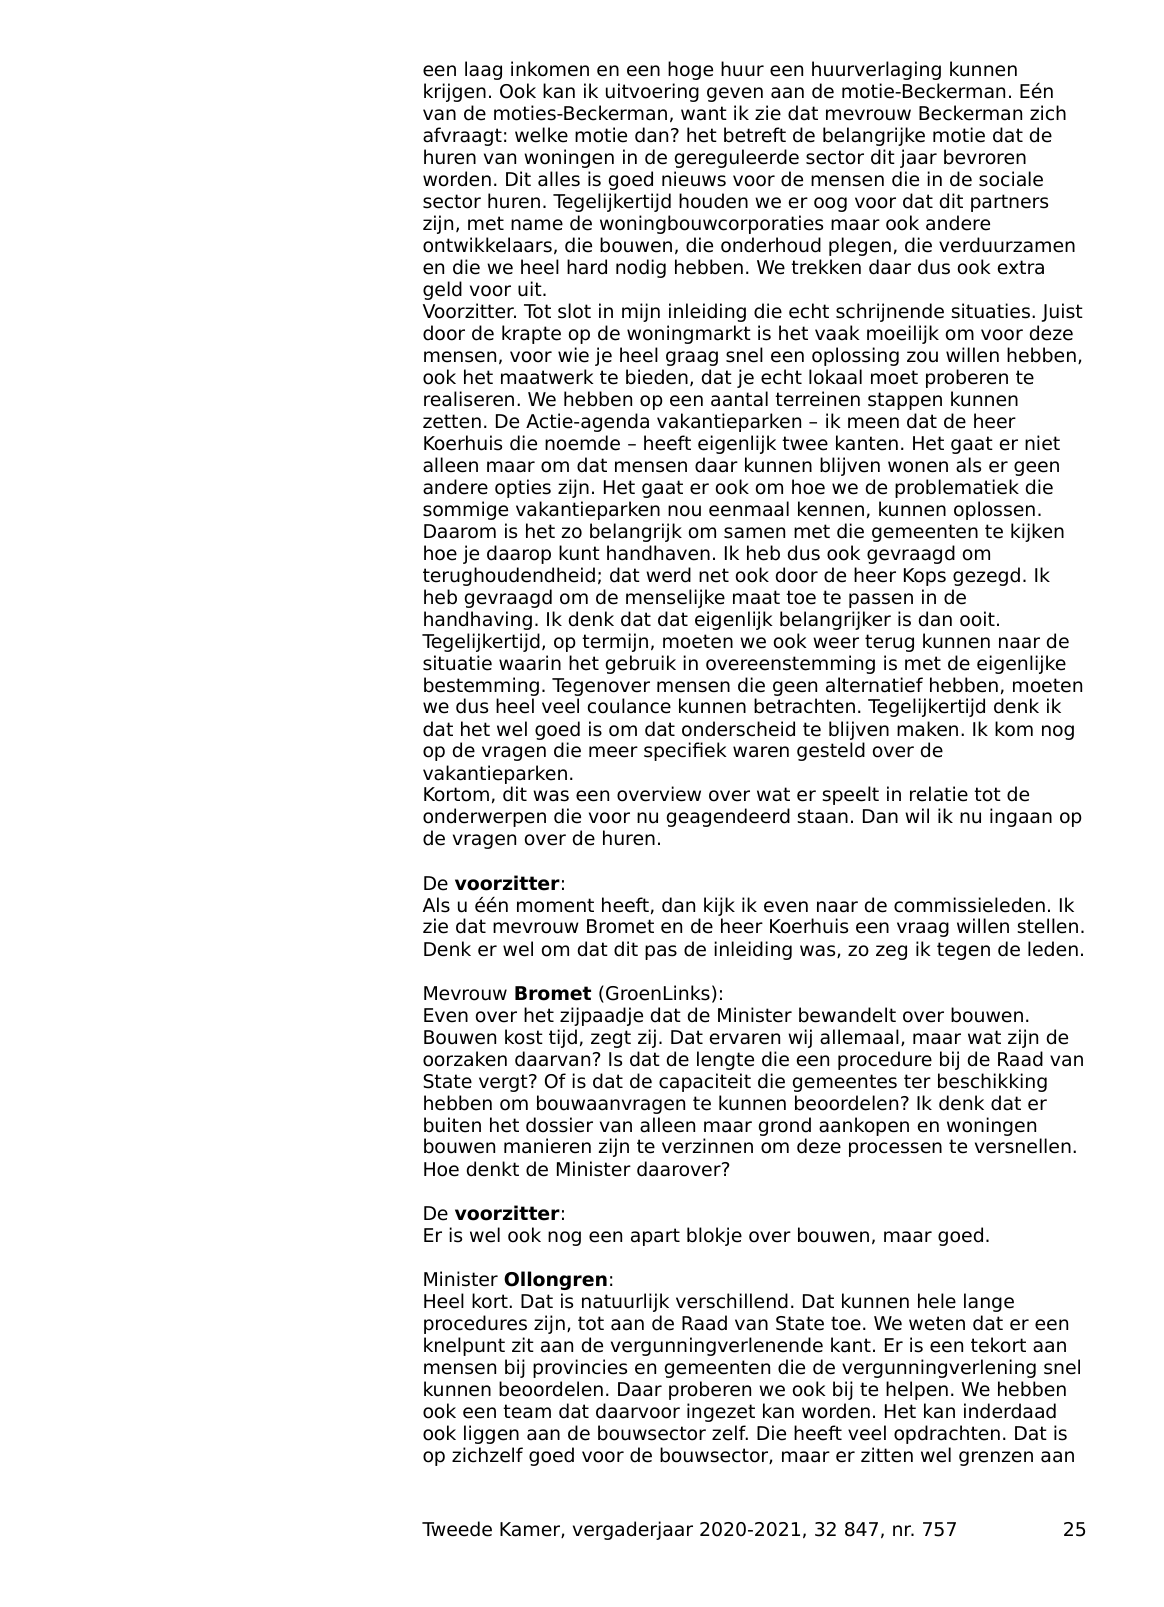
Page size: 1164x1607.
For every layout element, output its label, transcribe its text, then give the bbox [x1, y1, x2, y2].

text Minister Ollongren: [422, 1269, 1087, 1291]
text De voorzitter: [422, 872, 1087, 894]
text Voorzitter. Tot slot in mijn inleiding die echt schrijnende situaties. Juist door de krapte op de woningmarkt is het vaak moeilijk om voor deze mensen, voor wie je heel graag snel een oplossing zou willen hebben, ook het maatwerk te bieden, dat je echt lokaal moet proberen te realiseren. We hebben op een aantal terreinen stappen kunnen zetten. De Actie-agenda vakantieparken – ik meen dat de heer Koerhuis die noemde – heeft eigenlijk twee kanten. Het gaat er niet alleen maar om dat mensen daar kunnen blijven wonen als er geen andere opties zijn. Het gaat er ook om hoe we de problematiek die sommige vakantieparken nou eenmaal kennen, kunnen oplossen. Daarom is het zo belangrijk om samen met die gemeenten te kijken hoe je daarop kunt handhaven. Ik heb dus ook gevraagd om terughoudendheid; dat werd net ook door de heer Kops gezegd. Ik heb gevraagd om de menselijke maat toe te passen in de handhaving. Ik denk dat dat eigenlijk belangrijker is dan ooit. Tegelijkertijd, op termijn, moeten we ook weer terug kunnen naar de situatie waarin het gebruik in overeenstemming is met de eigenlijke bestemming. Tegenover mensen die geen alternatief hebben, moeten we dus heel veel coulance kunnen betrachten. Tegelijkertijd denk ik dat het wel goed is om dat onderscheid te blijven maken. Ik kom nog op de vragen die meer specifiek waren gesteld over de vakantieparken. [422, 301, 1087, 784]
text Even over het zijpaadje dat de Minister bewandelt over bouwen. Bouwen kost tijd, zegt zij. Dat ervaren wij allemaal, maar wat zijn de oorzaken daarvan? Is dat de lengte die een procedure bij de Raad van State vergt? Of is dat de capaciteit die gemeentes ter beschikking hebben om bouwaanvragen te kunnen beoordelen? Ik denk dat er buiten het dossier van alleen maar grond aankopen en woningen bouwen manieren zijn te verzinnen om deze processen te versnellen. Hoe denkt de Minister daarover? [422, 1004, 1087, 1180]
text Mevrouw Bromet (GroenLinks): [422, 983, 1087, 1004]
text Kortom, dit was een overview over wat er speelt in relatie tot de onderwerpen die voor nu geagendeerd staan. Dan wil ik nu ingaan op de vragen over de huren. [422, 784, 1087, 850]
text De voorzitter: [422, 1203, 1087, 1224]
text Er is wel ook nog een apart blokje over bouwen, maar goed. [422, 1224, 1087, 1247]
text een laag inkomen en een hoge huur een huurverlaging kunnen krijgen. Ook kan ik uitvoering geven aan de motie-Beckerman. Eén van de moties-Beckerman, want ik zie dat mevrouw Beckerman zich afvraagt: welke motie dan? het betreft de belangrijke motie dat de huren van woningen in de gereguleerde sector dit jaar bevroren worden. Dit alles is goed nieuws voor de mensen die in de sociale sector huren. Tegelijkertijd houden we er oog voor dat dit partners zijn, met name de woningbouwcorporaties maar ook andere ontwikkelaars, die bouwen, die onderhoud plegen, die verduurzamen en die we heel hard nodig hebben. We trekken daar dus ook extra geld voor uit. [422, 59, 1087, 301]
text Heel kort. Dat is natuurlijk verschillend. Dat kunnen hele lange procedures zijn, tot aan de Raad van State toe. We weten dat er een knelpunt zit aan de vergunningverlenende kant. Er is een tekort aan mensen bij provincies en gemeenten die de vergunningverlening snel kunnen beoordelen. Daar proberen we ook bij te helpen. We hebben ook een team dat daarvoor ingezet kan worden. Het kan inderdaad ook liggen aan de bouwsector zelf. Die heeft veel opdrachten. Dat is op zichzelf goed voor de bouwsector, maar er zitten wel grenzen aan [422, 1291, 1087, 1467]
text Als u één moment heeft, dan kijk ik even naar de commissieleden. Ik zie dat mevrouw Bromet en de heer Koerhuis een vraag willen stellen. Denk er wel om dat dit pas de inleiding was, zo zeg ik tegen de leden. [422, 894, 1087, 960]
